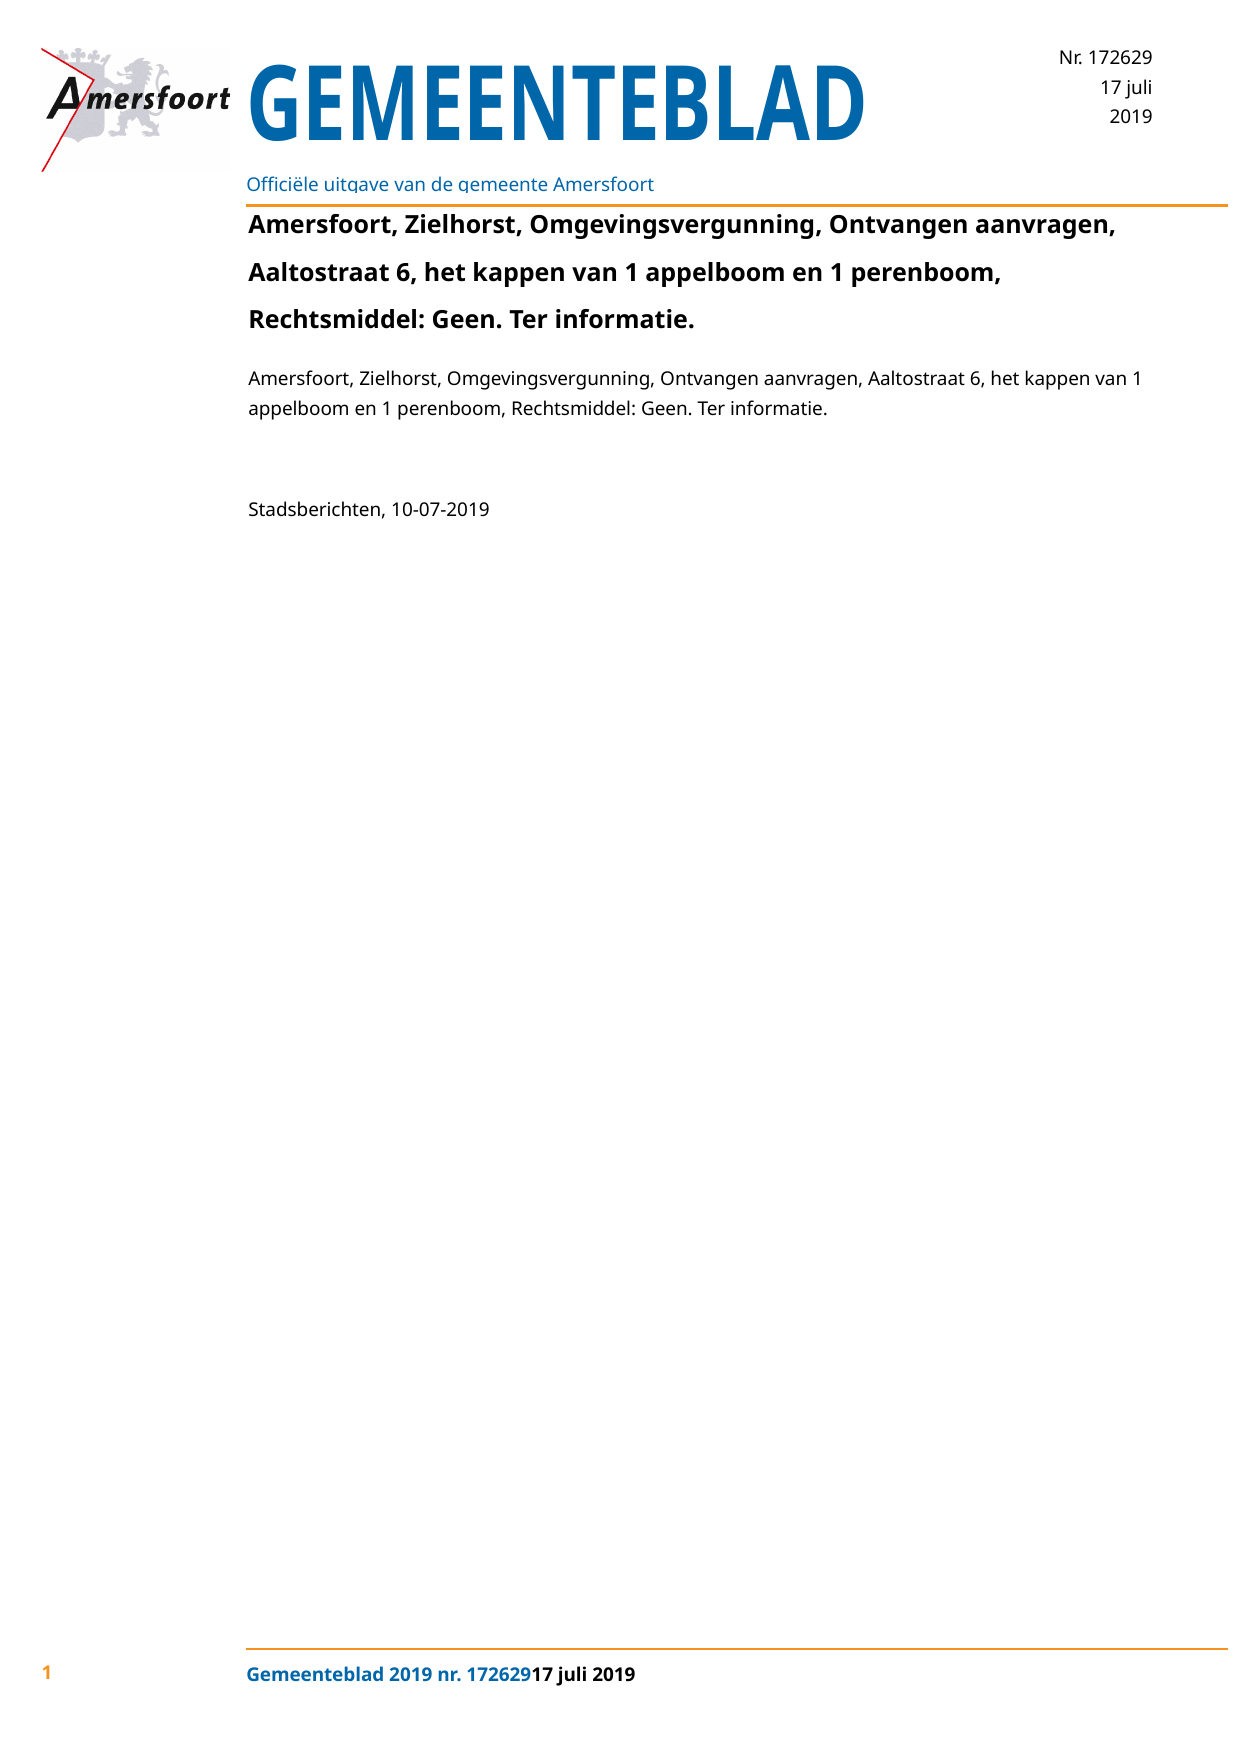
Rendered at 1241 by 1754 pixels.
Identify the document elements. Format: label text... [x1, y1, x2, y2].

text Stadsberichten, 10-07-2019 [248, 496, 1152, 522]
text Amersfoort, Zielhorst, Omgevingsvergunning, Ontvangen aanvragen, Aaltostraat 6, het kappen van 1 appelboom en 1 perenboom, Rechtsmiddel: Geen. Ter informatie. [248, 366, 1152, 421]
picture [41, 47, 231, 172]
text Amersfoort, Zielhorst, Omgevingsvergunning, Ontvangen aanvragen, Aaltostraat 6, het kappen van 1 appelboom en 1 perenboom, Rechtsmiddel: Geen. Ter informatie. [248, 207, 1152, 336]
